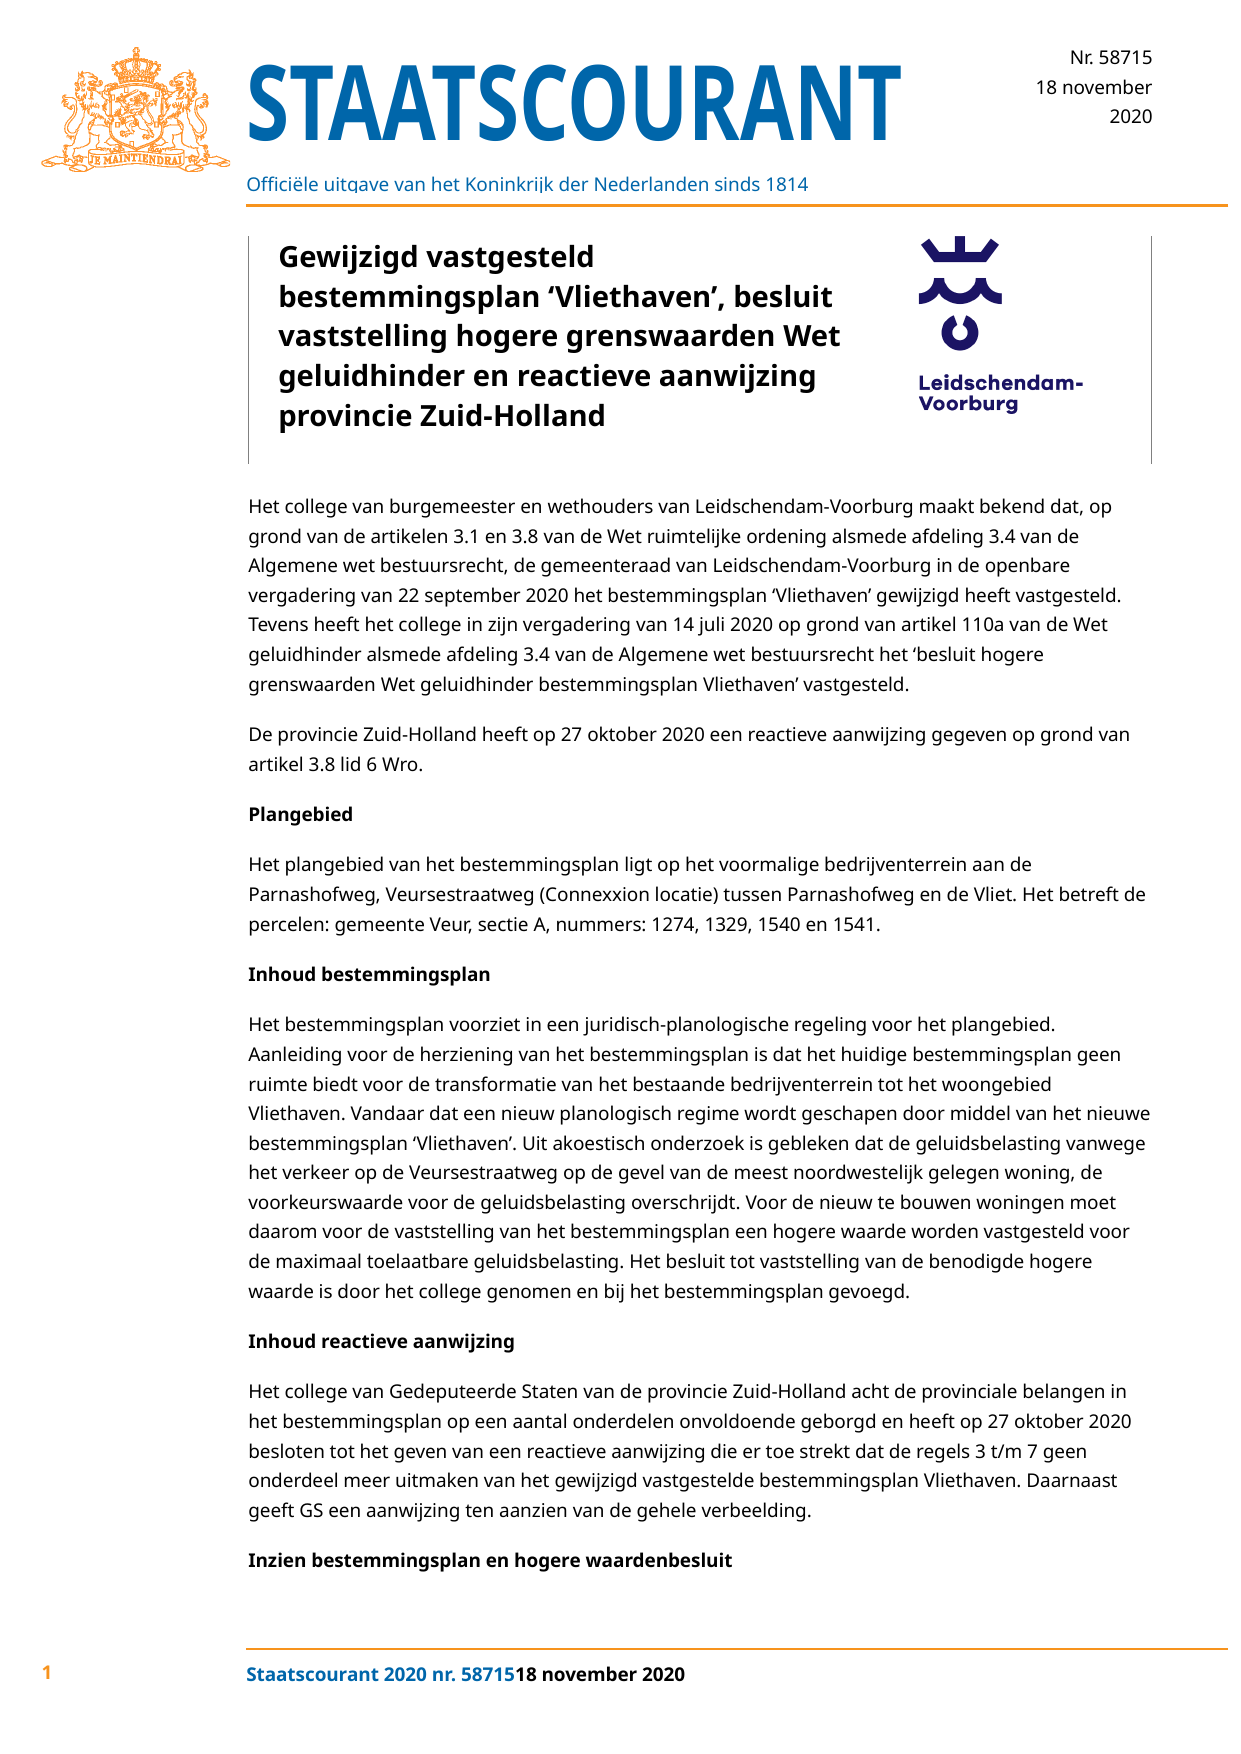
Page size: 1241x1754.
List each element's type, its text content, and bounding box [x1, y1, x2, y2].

table_header [850, 414, 1151, 464]
text Het bestemmingsplan voorziet in een juridisch-planologische regeling voor het plangebied. Aanleiding voor de herziening van het bestemmingsplan is dat het huidige bestemmingsplan geen ruimte biedt voor de transformatie van het bestaande bedrijventerrein tot het woongebied Vliethaven. Vandaar dat een nieuw planologisch regime wordt geschapen door middel van het nieuwe bestemmingsplan ‘Vliethaven’. Uit akoestisch onderzoek is gebleken dat de geluidsbelasting vanwege het verkeer op de Veursestraatweg op de gevel van de meest noordwestelijk gelegen woning, de voorkeurswaarde voor de geluidsbelasting overschrijdt. Voor de nieuw te bouwen woningen moet daarom voor de vaststelling van het bestemmingsplan een hogere waarde worden vastgesteld voor de maximaal toelaatbare geluidsbelasting. Het besluit tot vaststelling van de benodigde hogere waarde is door het college genomen en bij het bestemmingsplan gevoegd. [248, 1012, 1152, 1304]
text Plangebied [248, 801, 1152, 827]
text De provincie Zuid-Holland heeft op 27 oktober 2020 een reactieve aanwijzing gegeven op grond van artikel 3.8 lid 6 Wro. [248, 721, 1152, 777]
text Inhoud reactieve aanwijzing [248, 1328, 1152, 1354]
text Het college van burgemeester en wethouders van Leidschendam-Voorburg maakt bekend dat, op grond van de artikelen 3.1 en 3.8 van de Wet ruimtelijke ordening alsmede afdeling 3.4 van de Algemene wet bestuursrecht, de gemeenteraad van Leidschendam-Voorburg in de openbare vergadering van 22 september 2020 het bestemmingsplan ‘Vliethaven’ gewijzigd heeft vastgesteld. Tevens heeft het college in zijn vergadering van 14 juli 2020 op grond van artikel 110a van de Wet geluidhinder alsmede afdeling 3.4 van de Algemene wet bestuursrecht het ‘besluit hogere grenswaarden Wet geluidhinder bestemmingsplan Vliethaven’ vastgesteld. [248, 493, 1152, 697]
picture [41, 47, 231, 172]
picture [918, 236, 1083, 414]
table_header [850, 236, 918, 413]
table_header [1083, 236, 1151, 413]
text Het college van Gedeputeerde Staten van de provincie Zuid-Holland acht de provinciale belangen in het bestemmingsplan op een aantal onderdelen onvoldoende geborgd en heeft op 27 oktober 2020 besloten tot het geven van een reactieve aanwijzing die er toe strekt dat de regels 3 t/m 7 geen onderdeel meer uitmaken van het gewijzigd vastgestelde bestemmingsplan Vliethaven. Daarnaast geeft GS een aanwijzing ten aanzien van de gehele verbeelding. [248, 1379, 1152, 1523]
table_header Gewijzigd vastgesteld bestemmingsplan ‘Vliethaven’, besluit vaststelling hogere grenswaarden Wet geluidhinder en reactieve aanwijzing provincie Zuid-Holland [249, 236, 850, 464]
text Inhoud bestemmingsplan [248, 961, 1152, 987]
text Inzien bestemmingsplan en hogere waardenbesluit [248, 1547, 1152, 1573]
text Het plangebied van het bestemmingsplan ligt op het voormalige bedrijventerrein aan de Parnashofweg, Veursestraatweg (Connexxion locatie) tussen Parnashofweg en de Vliet. Het betreft de percelen: gemeente Veur, sectie A, nummers: 1274, 1329, 1540 en 1541. [248, 852, 1152, 937]
